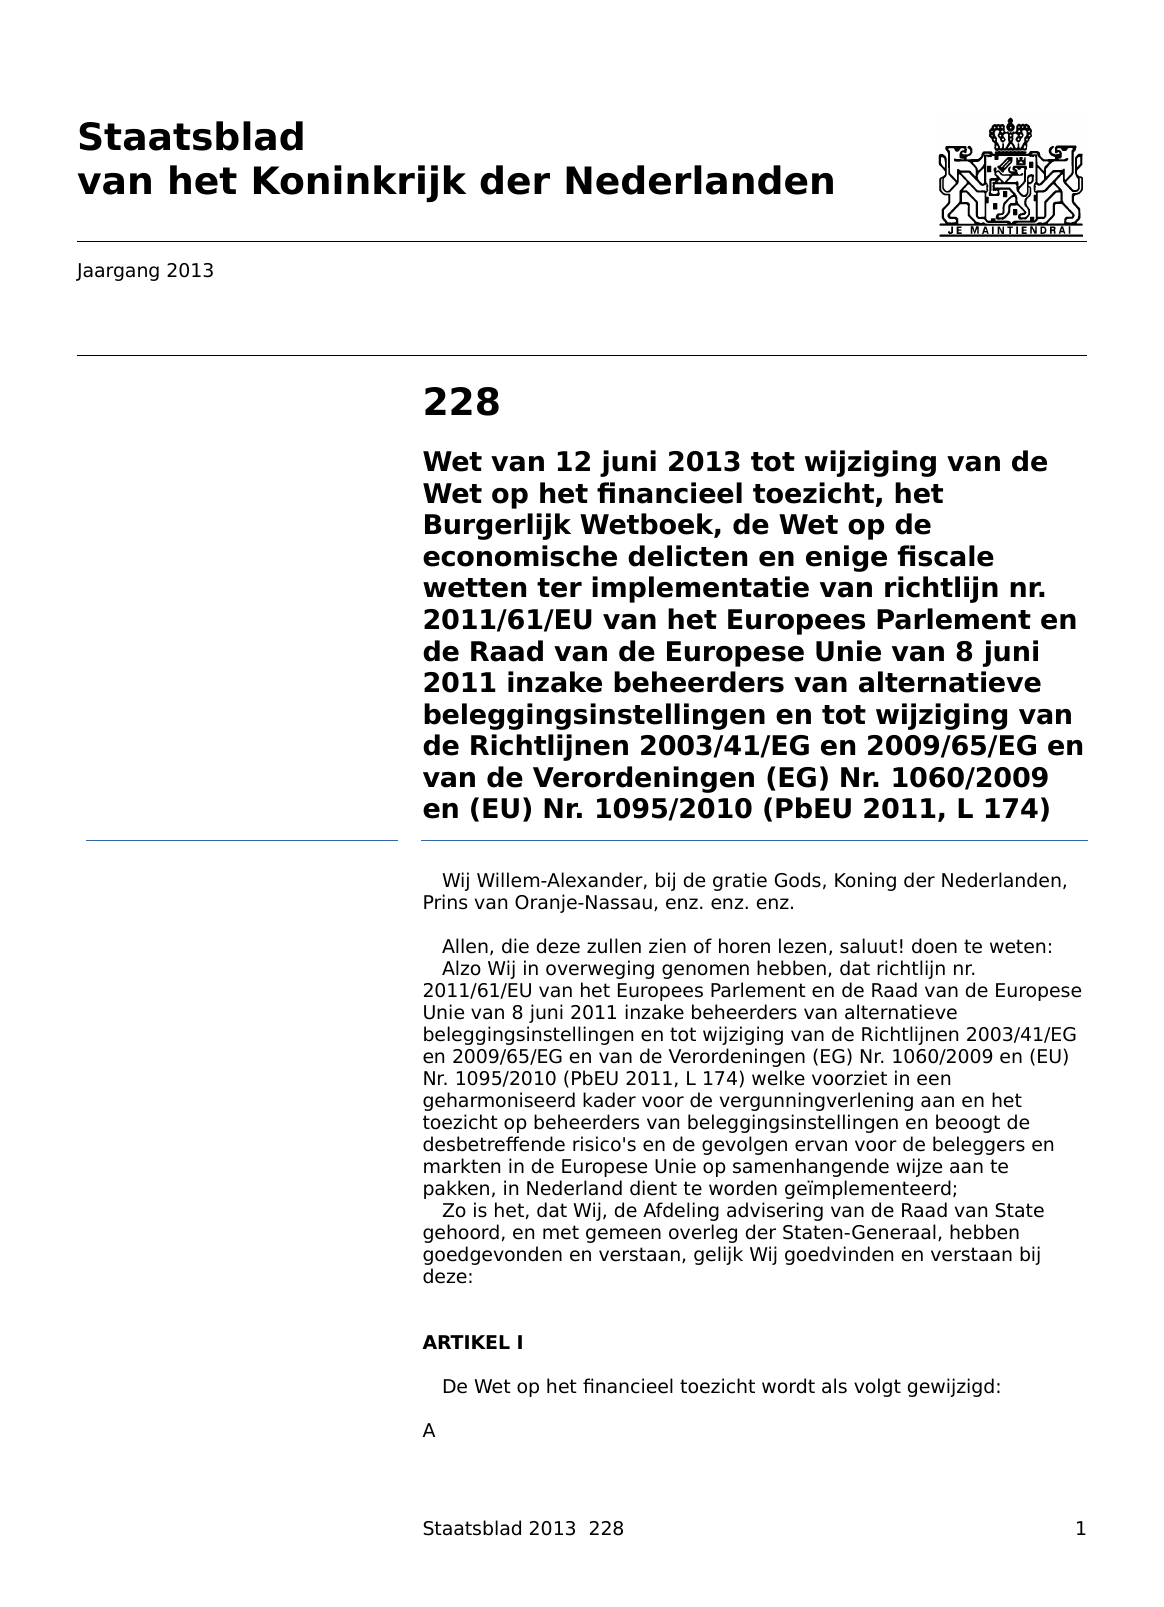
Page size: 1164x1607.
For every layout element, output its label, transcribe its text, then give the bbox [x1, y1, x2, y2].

text Zo is het, dat Wij, de Afdeling advisering van de Raad van State gehoord, en met gemeen overleg der Staten-Generaal, hebben goedgevonden en verstaan, gelijk Wij goedvinden en verstaan bij deze: [422, 1199, 1087, 1287]
subtitle 228 [422, 381, 1087, 424]
text Alzo Wij in overweging genomen hebben, dat richtlijn nr. 2011/61/EU van het Europees Parlement en de Raad van de Europese Unie van 8 juni 2011 inzake beheerders van alternatieve beleggingsinstellingen en tot wijziging van de Richtlijnen 2003/41/EG en 2009/65/EG en van de Verordeningen (EG) Nr. 1060/2009 en (EU) Nr. 1095/2010 (PbEU 2011, L 174) welke voorziet in een geharmoniseerd kader voor de vergunningverlening aan en het toezicht op beheerders van beleggingsinstellingen en beoogt de desbetreffende risico's en de gevolgen ervan voor de beleggers en markten in de Europese Unie op samenhangende wijze aan te pakken, in Nederland dient te worden geïmplementeerd; [422, 958, 1087, 1199]
text De Wet op het financieel toezicht wordt als volgt gewijzigd: [422, 1376, 1087, 1398]
table_header Staatsblad van het Koninkrijk der Nederlanden [77, 100, 886, 241]
picture [936, 115, 1087, 240]
text Allen, die deze zullen zien of horen lezen, saluut! doen te weten: [422, 936, 1087, 958]
subtitle ARTIKEL I [422, 1332, 1087, 1354]
text Wet van 12 juni 2013 tot wijziging van de Wet op het financieel toezicht, het Burgerlijk Wetboek, de Wet op de economische delicten en enige fiscale wetten ter implementatie van richtlijn nr. 2011/61/EU van het Europees Parlement en de Raad van de Europese Unie van 8 juni 2011 inzake beheerders van alternatieve beleggingsinstellingen en tot wijziging van de Richtlijnen 2003/41/EG en 2009/65/EG en van de Verordeningen (EG) Nr. 1060/2009 en (EU) Nr. 1095/2010 (PbEU 2011, L 174) [422, 447, 1087, 825]
text A [422, 1420, 1087, 1442]
table_cell Jaargang 2013 [77, 242, 1087, 355]
text Wij Willem-Alexander, bij de gratie Gods, Koning der Nederlanden, Prins van Oranje-Nassau, enz. enz. enz. [422, 870, 1087, 914]
table_header [886, 100, 1087, 241]
